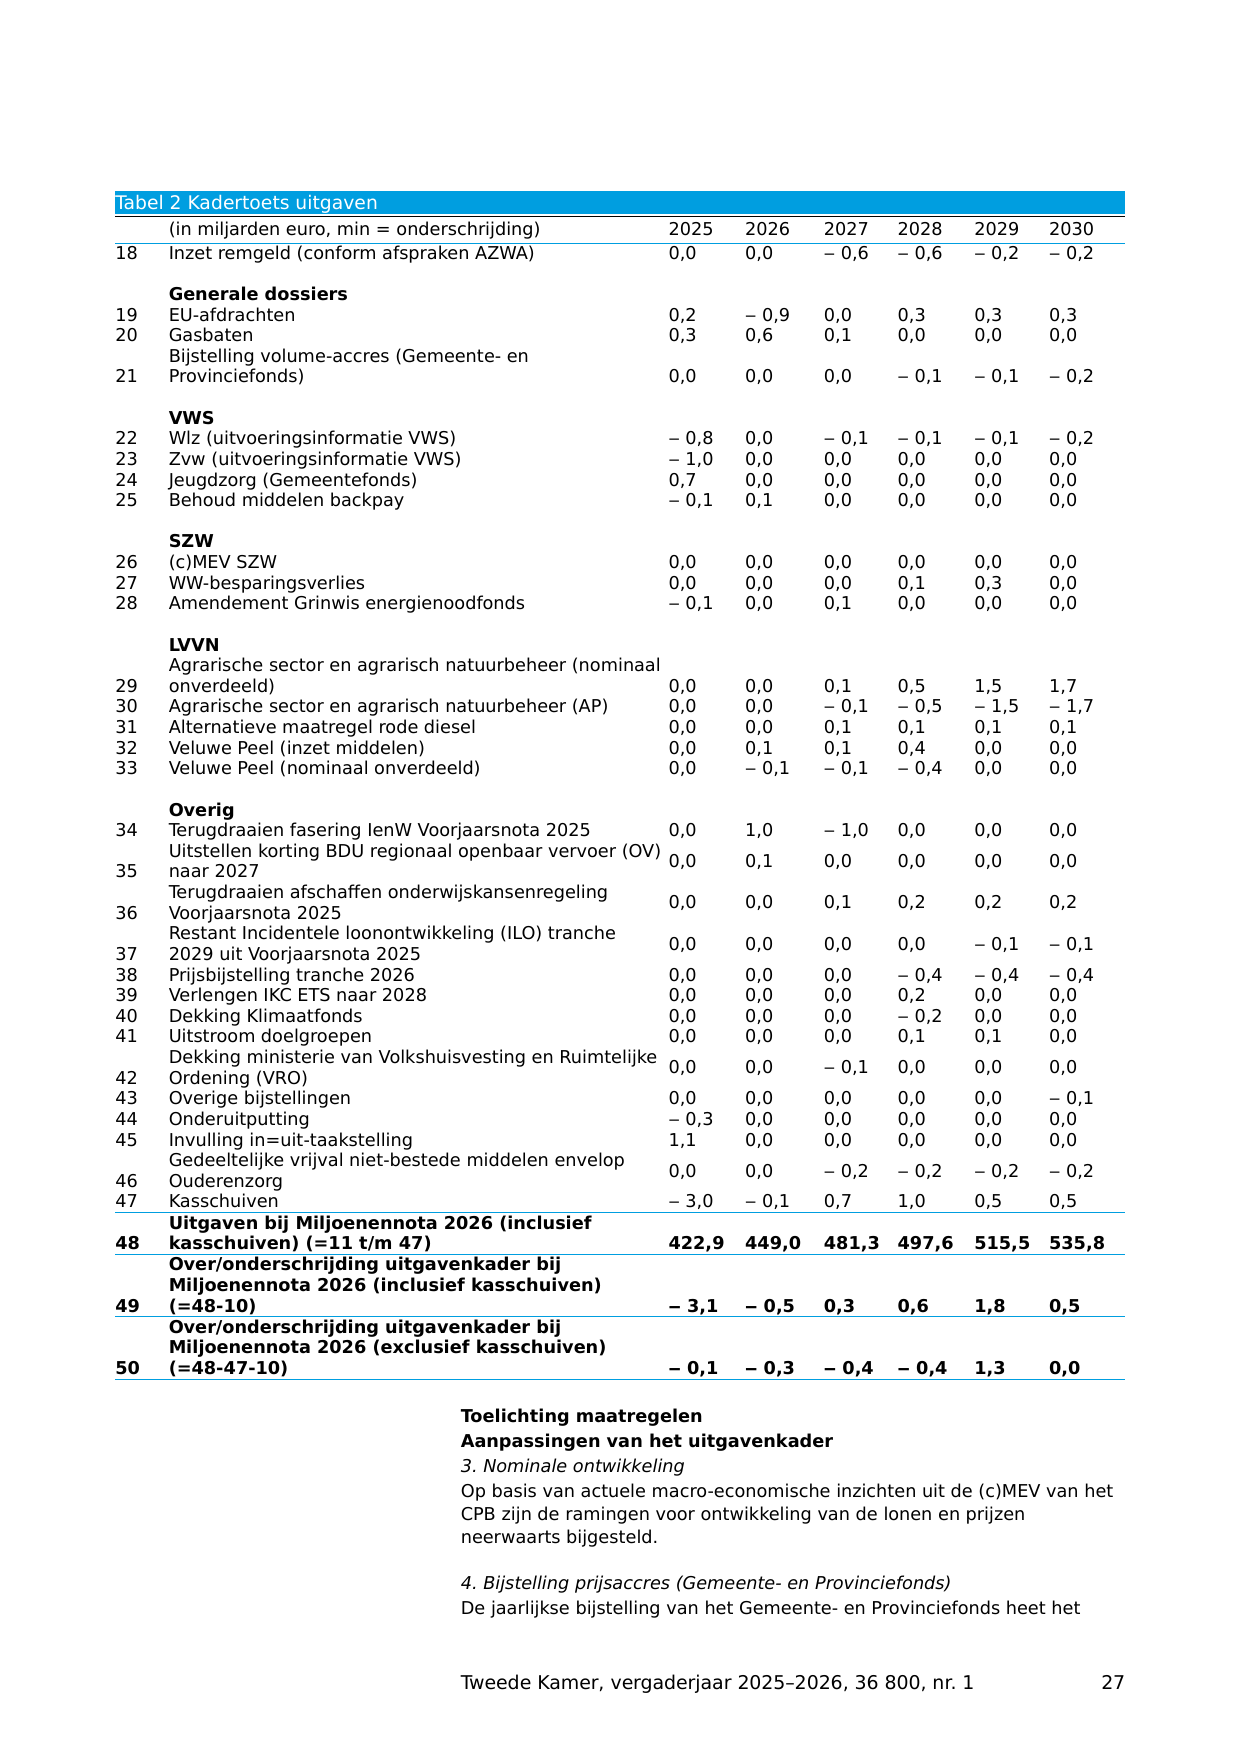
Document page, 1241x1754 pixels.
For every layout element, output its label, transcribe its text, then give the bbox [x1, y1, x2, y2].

table_cell 41 [115, 1026, 166, 1047]
table_cell Kasschuiven [166, 1191, 665, 1212]
table_cell ‒ 0,6 [895, 244, 971, 263]
table_cell 0,0 [895, 470, 971, 490]
table_cell 0,0 [971, 490, 1046, 511]
table_cell 0,3 [665, 325, 742, 346]
table_cell 0,0 [742, 965, 821, 985]
table_cell 0,0 [665, 696, 742, 717]
table_cell [742, 387, 821, 408]
table_cell [115, 217, 166, 243]
table_cell (in miljarden euro, min = onderschrijding) [166, 217, 665, 243]
table_cell ‒ 0,8 [665, 428, 742, 449]
table_cell Prijsbijstelling tranche 2026 [166, 965, 665, 985]
table_cell 0,0 [665, 552, 742, 573]
table_cell Inzet remgeld (conform afspraken AZWA) [166, 244, 665, 263]
table_cell [742, 263, 821, 284]
table_cell 0,1 [895, 717, 971, 738]
table_cell 0,0 [1046, 841, 1125, 882]
table_cell Terugdraaien fasering IenW Voorjaarsnota 2025 [166, 820, 665, 841]
table_cell [821, 800, 894, 820]
table_cell 0,0 [895, 841, 971, 882]
table_cell Gedeeltelijke vrijval niet-bestede middelen envelop Ouderenzorg [166, 1150, 665, 1191]
table_cell 45 [115, 1130, 166, 1150]
table_cell 0,0 [895, 552, 971, 573]
table_cell [895, 511, 971, 531]
table_cell 0,0 [821, 1130, 894, 1150]
table_cell 0,2 [665, 305, 742, 325]
table_cell 2028 [895, 217, 971, 243]
table_cell 0,0 [895, 1130, 971, 1150]
table_cell 0,1 [1046, 717, 1125, 738]
table_cell 0,0 [742, 244, 821, 263]
table_cell 0,0 [971, 1006, 1046, 1026]
table_cell ‒ 0,2 [1046, 428, 1125, 449]
table_cell 0,2 [971, 882, 1046, 923]
table_cell 32 [115, 738, 166, 758]
table_cell Veluwe Peel (inzet middelen) [166, 738, 665, 758]
table_cell 0,0 [1046, 552, 1125, 573]
table_cell ‒ 0,1 [895, 428, 971, 449]
table_cell 0,0 [1046, 985, 1125, 1006]
table_cell 0,0 [1046, 325, 1125, 346]
table_cell 0,0 [971, 1088, 1046, 1109]
table_cell 27 [115, 573, 166, 593]
table_cell 0,0 [742, 923, 821, 964]
table_cell [665, 284, 742, 304]
table_cell [115, 779, 166, 799]
table_cell ‒ 0,1 [665, 1317, 742, 1379]
table_cell 40 [115, 1006, 166, 1026]
table_cell 21 [115, 346, 166, 387]
table_cell 37 [115, 923, 166, 964]
table_cell ‒ 0,2 [1046, 244, 1125, 263]
text Aanpassingen van het uitgavenkader [461, 1429, 1125, 1452]
table_cell ‒ 0,3 [742, 1317, 821, 1379]
table_cell 0,0 [821, 1006, 894, 1026]
table_cell 0,0 [895, 490, 971, 511]
table_cell 0,0 [821, 1109, 894, 1129]
table_cell 0,0 [665, 985, 742, 1006]
table_cell [115, 511, 166, 531]
table_cell ‒ 1,7 [1046, 696, 1125, 717]
table_cell [665, 531, 742, 552]
table_cell [821, 263, 894, 284]
table_cell ‒ 0,1 [971, 923, 1046, 964]
table_cell 23 [115, 449, 166, 469]
table_cell 0,0 [665, 758, 742, 779]
table_cell 0,0 [821, 449, 894, 469]
table_cell ‒ 0,4 [971, 965, 1046, 985]
table_cell 0,0 [821, 965, 894, 985]
table_cell 0,0 [971, 1130, 1046, 1150]
table_cell [742, 408, 821, 428]
table_cell [971, 511, 1046, 531]
table_cell (c)MEV SZW [166, 552, 665, 573]
table_cell 0,0 [742, 717, 821, 738]
table_cell EU-afdrachten [166, 305, 665, 325]
table_cell Dekking Klimaatfonds [166, 1006, 665, 1026]
table_cell 36 [115, 882, 166, 923]
table_cell ‒ 0,1 [665, 490, 742, 511]
table_cell 0,0 [665, 244, 742, 263]
table_cell 0,0 [1046, 1026, 1125, 1047]
table_cell [971, 387, 1046, 408]
table_cell [665, 614, 742, 634]
table_cell 0,0 [665, 1006, 742, 1026]
table_cell Wlz (uitvoeringsinformatie VWS) [166, 428, 665, 449]
table_cell ‒ 0,1 [821, 1047, 894, 1088]
table_cell Zvw (uitvoeringsinformatie VWS) [166, 449, 665, 469]
table_cell ‒ 0,4 [1046, 965, 1125, 985]
table_cell 0,1 [821, 717, 894, 738]
table_cell 2026 [742, 217, 821, 243]
table_cell 0,1 [742, 841, 821, 882]
table_cell 0,0 [971, 738, 1046, 758]
table_cell ‒ 3,1 [665, 1255, 742, 1316]
table_cell 46 [115, 1150, 166, 1191]
table_cell [1046, 408, 1125, 428]
table_cell 0,1 [821, 882, 894, 923]
table_cell WW-besparingsverlies [166, 573, 665, 593]
table_cell Invulling in=uit-taakstelling [166, 1130, 665, 1150]
table_cell ‒ 0,4 [895, 965, 971, 985]
table_cell Gasbaten [166, 325, 665, 346]
table_cell 0,0 [1046, 1006, 1125, 1026]
table_cell 0,3 [821, 1255, 894, 1316]
table_cell 0,0 [665, 738, 742, 758]
table_cell 19 [115, 305, 166, 325]
table_cell 1,0 [895, 1191, 971, 1212]
table_cell ‒ 0,2 [1046, 346, 1125, 387]
table_cell [742, 779, 821, 799]
table_cell [895, 284, 971, 304]
table_cell VWS [166, 408, 665, 428]
table_cell Terugdraaien afschaffen onderwijskansenregeling Voorjaarsnota 2025 [166, 882, 665, 923]
table_cell [821, 531, 894, 552]
table_cell [166, 263, 665, 284]
table_cell ‒ 0,1 [821, 696, 894, 717]
table_cell [166, 387, 665, 408]
table_cell ‒ 0,1 [895, 346, 971, 387]
table_cell 0,3 [971, 305, 1046, 325]
table_cell 0,0 [742, 696, 821, 717]
table_cell [895, 263, 971, 284]
table_cell 0,0 [971, 470, 1046, 490]
table_cell 0,2 [895, 985, 971, 1006]
table_cell 0,0 [665, 1026, 742, 1047]
table_cell 0,1 [971, 1026, 1046, 1047]
table_cell Restant Incidentele loonontwikkeling (ILO) tranche 2029 uit Voorjaarsnota 2025 [166, 923, 665, 964]
table_cell 0,6 [742, 325, 821, 346]
table_cell ‒ 1,0 [821, 820, 894, 841]
table_cell 0,0 [1046, 1109, 1125, 1129]
table_cell [742, 635, 821, 655]
table_cell 0,0 [971, 1047, 1046, 1088]
table_cell [971, 408, 1046, 428]
table_cell 0,0 [821, 985, 894, 1006]
table_cell 30 [115, 696, 166, 717]
table_cell 0,0 [665, 573, 742, 593]
table_cell 0,0 [742, 655, 821, 696]
table_cell 1,3 [971, 1317, 1046, 1379]
table_cell 0,0 [895, 923, 971, 964]
table_cell Onderuitputting [166, 1109, 665, 1129]
table_cell [971, 531, 1046, 552]
table_cell [115, 263, 166, 284]
table_cell Generale dossiers [166, 284, 665, 304]
table_cell 0,0 [821, 470, 894, 490]
table_cell Uitstroom doelgroepen [166, 1026, 665, 1047]
table_cell Over/onderschrĳding uitgavenkader bĳ Miljoenennota 2026 (inclusief kasschuiven) (=48-10) [166, 1255, 665, 1316]
table_cell 1,1 [665, 1130, 742, 1150]
table_cell 43 [115, 1088, 166, 1109]
table_cell 0,5 [895, 655, 971, 696]
table_cell [821, 408, 894, 428]
table_cell [1046, 511, 1125, 531]
table_cell 0,0 [742, 1026, 821, 1047]
table_cell 497,6 [895, 1213, 971, 1254]
table_cell 515,5 [971, 1213, 1046, 1254]
table_cell Uitgaven bij Miljoenennota 2026 (inclusief kasschuiven) (=11 t/m 47) [166, 1213, 665, 1254]
table_cell 0,0 [895, 593, 971, 614]
table_cell 49 [115, 1255, 166, 1316]
table_cell 449,0 [742, 1213, 821, 1254]
table_cell 0,0 [971, 325, 1046, 346]
table_cell ‒ 0,3 [665, 1109, 742, 1129]
table_cell ‒ 0,1 [742, 758, 821, 779]
table_cell LVVN [166, 635, 665, 655]
table_cell 422,9 [665, 1213, 742, 1254]
table_cell 0,0 [665, 841, 742, 882]
table_cell Amendement Grinwis energienoodfonds [166, 593, 665, 614]
table_cell ‒ 0,4 [895, 758, 971, 779]
table_cell 0,0 [895, 325, 971, 346]
table_cell 0,1 [971, 717, 1046, 738]
table_cell [971, 800, 1046, 820]
table_cell 0,0 [821, 1026, 894, 1047]
table_cell [821, 284, 894, 304]
table_cell ‒ 0,1 [742, 1191, 821, 1212]
table_cell ‒ 0,1 [1046, 923, 1125, 964]
table_cell Bijstelling volume-accres (Gemeente- en Provinciefonds) [166, 346, 665, 387]
table_cell [1046, 263, 1125, 284]
table_cell ‒ 0,5 [895, 696, 971, 717]
table_cell 0,4 [895, 738, 971, 758]
table_cell 0,0 [742, 985, 821, 1006]
table_cell 0,0 [742, 1150, 821, 1191]
table_cell 0,0 [821, 346, 894, 387]
table_cell 34 [115, 820, 166, 841]
table_cell 0,1 [742, 490, 821, 511]
table_cell ‒ 0,2 [1046, 1150, 1125, 1191]
table_cell 0,0 [665, 717, 742, 738]
table_cell 0,2 [895, 882, 971, 923]
table_cell 0,7 [821, 1191, 894, 1212]
table_cell 2025 [665, 217, 742, 243]
table_cell Agrarische sector en agrarisch natuurbeheer (nominaal onverdeeld) [166, 655, 665, 696]
table_cell 0,1 [895, 573, 971, 593]
table_cell 0,0 [821, 305, 894, 325]
table_cell 18 [115, 244, 166, 263]
table_cell 2027 [821, 217, 894, 243]
table_cell Behoud middelen backpay [166, 490, 665, 511]
table_cell ‒ 0,4 [895, 1317, 971, 1379]
table_cell Uitstellen korting BDU regionaal openbaar vervoer (OV) naar 2027 [166, 841, 665, 882]
table_cell 0,0 [821, 1088, 894, 1109]
table_cell 0,0 [742, 428, 821, 449]
table_cell 0,0 [1046, 593, 1125, 614]
table_cell 0,5 [1046, 1255, 1125, 1316]
table_cell [665, 387, 742, 408]
table_cell [166, 614, 665, 634]
table_cell 2030 [1046, 217, 1125, 243]
table_cell [115, 635, 166, 655]
table_cell [166, 511, 665, 531]
table_cell 0,7 [665, 470, 742, 490]
table_cell [971, 779, 1046, 799]
table_cell 0,0 [821, 573, 894, 593]
table_cell ‒ 0,6 [821, 244, 894, 263]
table_cell 38 [115, 965, 166, 985]
table_cell [1046, 800, 1125, 820]
table_cell 0,0 [665, 882, 742, 923]
text Toelichting maatregelen [461, 1404, 1125, 1427]
table_cell 0,0 [665, 1088, 742, 1109]
table_cell 1,5 [971, 655, 1046, 696]
table_cell ‒ 0,2 [821, 1150, 894, 1191]
table_cell 33 [115, 758, 166, 779]
table_cell Veluwe Peel (nominaal onverdeeld) [166, 758, 665, 779]
table_cell 0,0 [1046, 1047, 1125, 1088]
table_cell [821, 614, 894, 634]
table_cell [665, 511, 742, 531]
table_cell 1,0 [742, 820, 821, 841]
table_cell 0,0 [971, 985, 1046, 1006]
table_cell 0,0 [971, 1109, 1046, 1129]
table_cell 0,6 [895, 1255, 971, 1316]
table_cell Dekking ministerie van Volkshuisvesting en Ruimtelĳke Ordening (VRO) [166, 1047, 665, 1088]
table_cell 0,0 [821, 841, 894, 882]
table_cell 0,0 [665, 346, 742, 387]
table_cell [665, 263, 742, 284]
table_cell 0,0 [742, 346, 821, 387]
table_cell ‒ 0,1 [1046, 1088, 1125, 1109]
table_cell [821, 387, 894, 408]
table_cell ‒ 0,1 [971, 428, 1046, 449]
table_cell 0,0 [971, 820, 1046, 841]
table_cell 0,0 [742, 1109, 821, 1129]
table_cell 0,0 [665, 1150, 742, 1191]
table_cell ‒ 0,1 [665, 593, 742, 614]
table_cell ‒ 0,4 [821, 1317, 894, 1379]
table_cell 44 [115, 1109, 166, 1129]
table_cell ‒ 0,1 [971, 346, 1046, 387]
table_cell 0,0 [971, 841, 1046, 882]
table_cell [1046, 531, 1125, 552]
table_cell ‒ 0,2 [971, 1150, 1046, 1191]
table_cell Alternatieve maatregel rode diesel [166, 717, 665, 738]
table_cell [742, 800, 821, 820]
table_cell ‒ 0,2 [895, 1006, 971, 1026]
table_cell 20 [115, 325, 166, 346]
text 3. Nominale ontwikkeling [461, 1454, 1125, 1477]
table_cell 0,0 [821, 552, 894, 573]
table_cell [665, 779, 742, 799]
text Op basis van actuele macro-economische inzichten uit de (c)MEV van het CPB zĳn de ramingen voor ontwikkeling van de lonen en prĳzen neerwaarts bijgesteld. [461, 1479, 1125, 1548]
table_cell [115, 408, 166, 428]
table_cell 0,0 [895, 1047, 971, 1088]
table_cell 0,0 [742, 882, 821, 923]
table_cell 39 [115, 985, 166, 1006]
table_cell 0,0 [742, 1130, 821, 1150]
table_cell 0,0 [742, 1047, 821, 1088]
table_cell 0,0 [895, 1109, 971, 1129]
table_cell 535,8 [1046, 1213, 1125, 1254]
table_cell 0,0 [665, 655, 742, 696]
table_cell [742, 511, 821, 531]
table_cell 35 [115, 841, 166, 882]
table_cell 1,8 [971, 1255, 1046, 1316]
table_cell 0,1 [821, 655, 894, 696]
table_cell [115, 800, 166, 820]
table_cell [742, 284, 821, 304]
table_cell [971, 263, 1046, 284]
table_cell 42 [115, 1047, 166, 1088]
table_cell 0,1 [895, 1026, 971, 1047]
table_cell Verlengen IKC ETS naar 2028 [166, 985, 665, 1006]
table_cell ‒ 0,2 [971, 244, 1046, 263]
text De jaarlijkse bijstelling van het Gemeente- en Provinciefonds heet het [461, 1596, 1125, 1619]
table_cell [821, 779, 894, 799]
table_cell 0,5 [971, 1191, 1046, 1212]
table_cell 31 [115, 717, 166, 738]
table_cell [742, 614, 821, 634]
table_cell [895, 531, 971, 552]
table_cell 24 [115, 470, 166, 490]
table_cell [115, 284, 166, 304]
table_cell [1046, 387, 1125, 408]
table_cell ‒ 0,5 [742, 1255, 821, 1316]
table_cell [895, 635, 971, 655]
table_cell 0,1 [821, 325, 894, 346]
table_cell 25 [115, 490, 166, 511]
table_cell [895, 779, 971, 799]
table_cell 0,5 [1046, 1191, 1125, 1212]
text 4. Bijstelling prijsaccres (Gemeente- en Provinciefonds) [461, 1571, 1125, 1594]
table_cell 0,0 [1046, 490, 1125, 511]
table_cell SZW [166, 531, 665, 552]
table_cell [895, 408, 971, 428]
table_cell [115, 387, 166, 408]
table_cell [1046, 614, 1125, 634]
table_cell [895, 614, 971, 634]
table_cell [742, 531, 821, 552]
table_cell 0,1 [821, 738, 894, 758]
table_cell 1,7 [1046, 655, 1125, 696]
table_cell ‒ 0,1 [821, 428, 894, 449]
table_cell 0,1 [742, 738, 821, 758]
table_cell [115, 531, 166, 552]
table_cell [115, 614, 166, 634]
table_cell [895, 387, 971, 408]
table_cell 0,0 [971, 449, 1046, 469]
table_cell 0,0 [742, 552, 821, 573]
table_cell 0,0 [665, 820, 742, 841]
table_cell Jeugdzorg (Gemeentefonds) [166, 470, 665, 490]
table_cell [821, 635, 894, 655]
table_cell 26 [115, 552, 166, 573]
table_cell 0,0 [742, 470, 821, 490]
table_cell ‒ 0,2 [895, 1150, 971, 1191]
table_cell 0,3 [971, 573, 1046, 593]
table_cell 47 [115, 1191, 166, 1212]
table_cell 29 [115, 655, 166, 696]
table_cell 0,0 [742, 449, 821, 469]
table_cell ‒ 0,1 [821, 758, 894, 779]
table_cell 481,3 [821, 1213, 894, 1254]
table_cell [665, 635, 742, 655]
table_cell [665, 800, 742, 820]
table_cell 0,0 [1046, 449, 1125, 469]
table_cell 0,0 [742, 1006, 821, 1026]
table_cell 0,0 [971, 758, 1046, 779]
table_cell [1046, 635, 1125, 655]
table_cell 28 [115, 593, 166, 614]
table_cell ‒ 1,5 [971, 696, 1046, 717]
table_cell 0,0 [1046, 758, 1125, 779]
table_cell 0,0 [742, 593, 821, 614]
table_cell Agrarische sector en agrarisch natuurbeheer (AP) [166, 696, 665, 717]
table_cell ‒ 1,0 [665, 449, 742, 469]
table_cell 0,0 [971, 552, 1046, 573]
table_cell [166, 779, 665, 799]
table_cell 0,0 [1046, 1130, 1125, 1150]
table_cell Overig [166, 800, 665, 820]
table_cell 0,1 [821, 593, 894, 614]
table_cell 0,0 [1046, 573, 1125, 593]
table_cell 0,3 [895, 305, 971, 325]
table_cell [895, 800, 971, 820]
table_cell 0,0 [971, 593, 1046, 614]
table_cell 22 [115, 428, 166, 449]
table_cell 0,0 [1046, 470, 1125, 490]
table_cell 0,3 [1046, 305, 1125, 325]
table_cell 0,0 [1046, 738, 1125, 758]
table_cell 0,0 [821, 923, 894, 964]
table_cell 50 [115, 1317, 166, 1379]
table_cell Over/onderschrĳding uitgavenkader bĳ Miljoenennota 2026 (exclusief kasschuiven) (=48-47-10) [166, 1317, 665, 1379]
table_cell 0,0 [1046, 1317, 1125, 1379]
table_cell 0,0 [895, 1088, 971, 1109]
table_cell [971, 635, 1046, 655]
table_cell Overige bijstellingen [166, 1088, 665, 1109]
table_cell [665, 408, 742, 428]
table_cell 0,0 [665, 1047, 742, 1088]
table_cell [821, 511, 894, 531]
table_cell 0,0 [665, 965, 742, 985]
table_cell 0,0 [1046, 820, 1125, 841]
table_cell [971, 614, 1046, 634]
table_cell [1046, 779, 1125, 799]
table_cell 48 [115, 1213, 166, 1254]
table_cell 0,0 [821, 490, 894, 511]
table_cell [1046, 284, 1125, 304]
table_cell 0,2 [1046, 882, 1125, 923]
table_cell 0,0 [742, 1088, 821, 1109]
table_cell 0,0 [895, 820, 971, 841]
table_cell ‒ 3,0 [665, 1191, 742, 1212]
table_cell 0,0 [742, 573, 821, 593]
table_cell 0,0 [895, 449, 971, 469]
table_cell 0,0 [665, 923, 742, 964]
table_cell ‒ 0,9 [742, 305, 821, 325]
table_cell 2029 [971, 217, 1046, 243]
table_cell [971, 284, 1046, 304]
